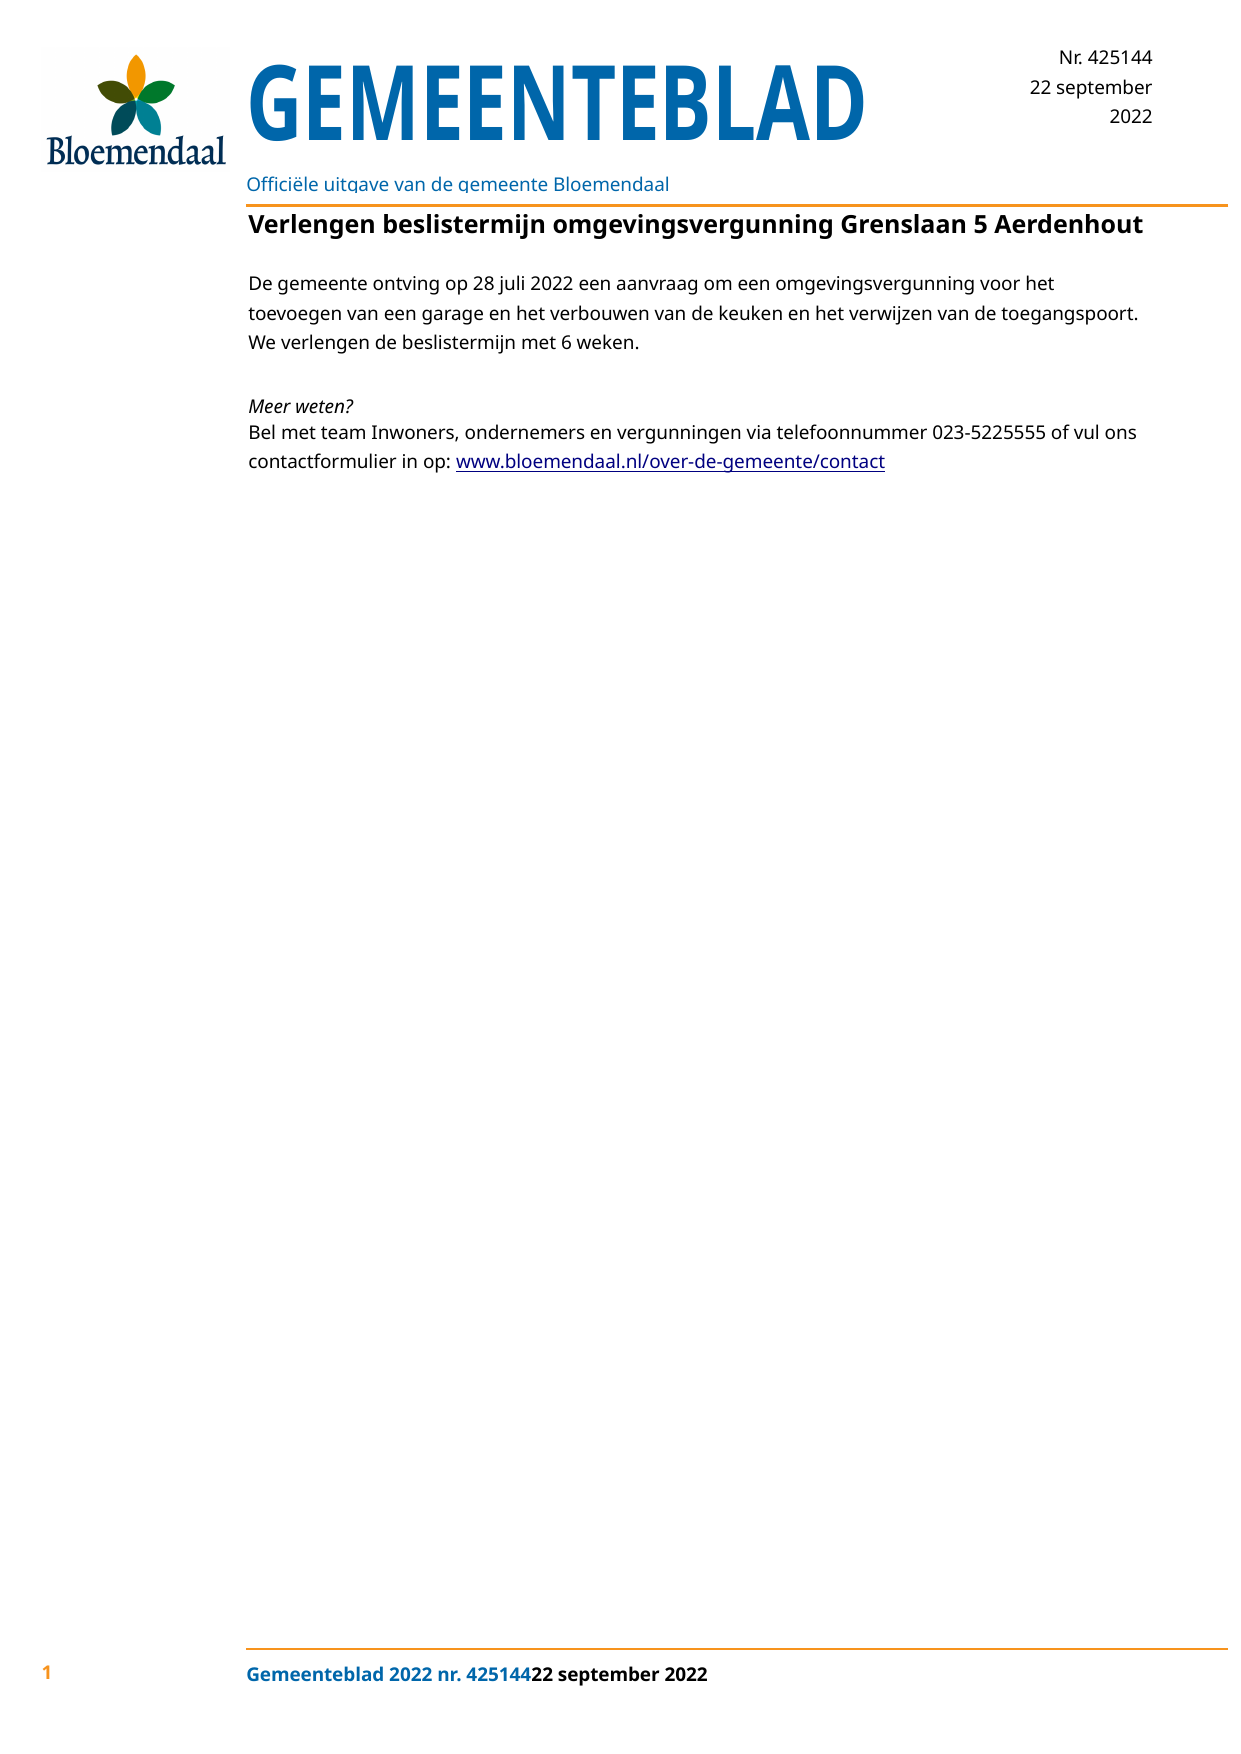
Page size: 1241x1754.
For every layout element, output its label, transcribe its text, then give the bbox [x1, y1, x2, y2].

text Bel met team Inwoners, ondernemers en vergunningen via telefoonnummer 023-5225555 of vul ons contactformulier in op: www.bloemendaal.nl/over-de-gemeente/contact [248, 419, 1152, 474]
text Meer weten? [248, 393, 1152, 419]
picture [41, 47, 231, 172]
text De gemeente ontving op 28 juli 2022 een aanvraag om een omgevingsvergunning voor het toevoegen van een garage en het verbouwen van de keuken en het verwijzen van de toegangspoort. We verlengen de beslistermijn met 6 weken. [248, 270, 1152, 355]
text Verlengen beslistermijn omgevingsvergunning Grenslaan 5 Aerdenhout [248, 207, 1152, 241]
